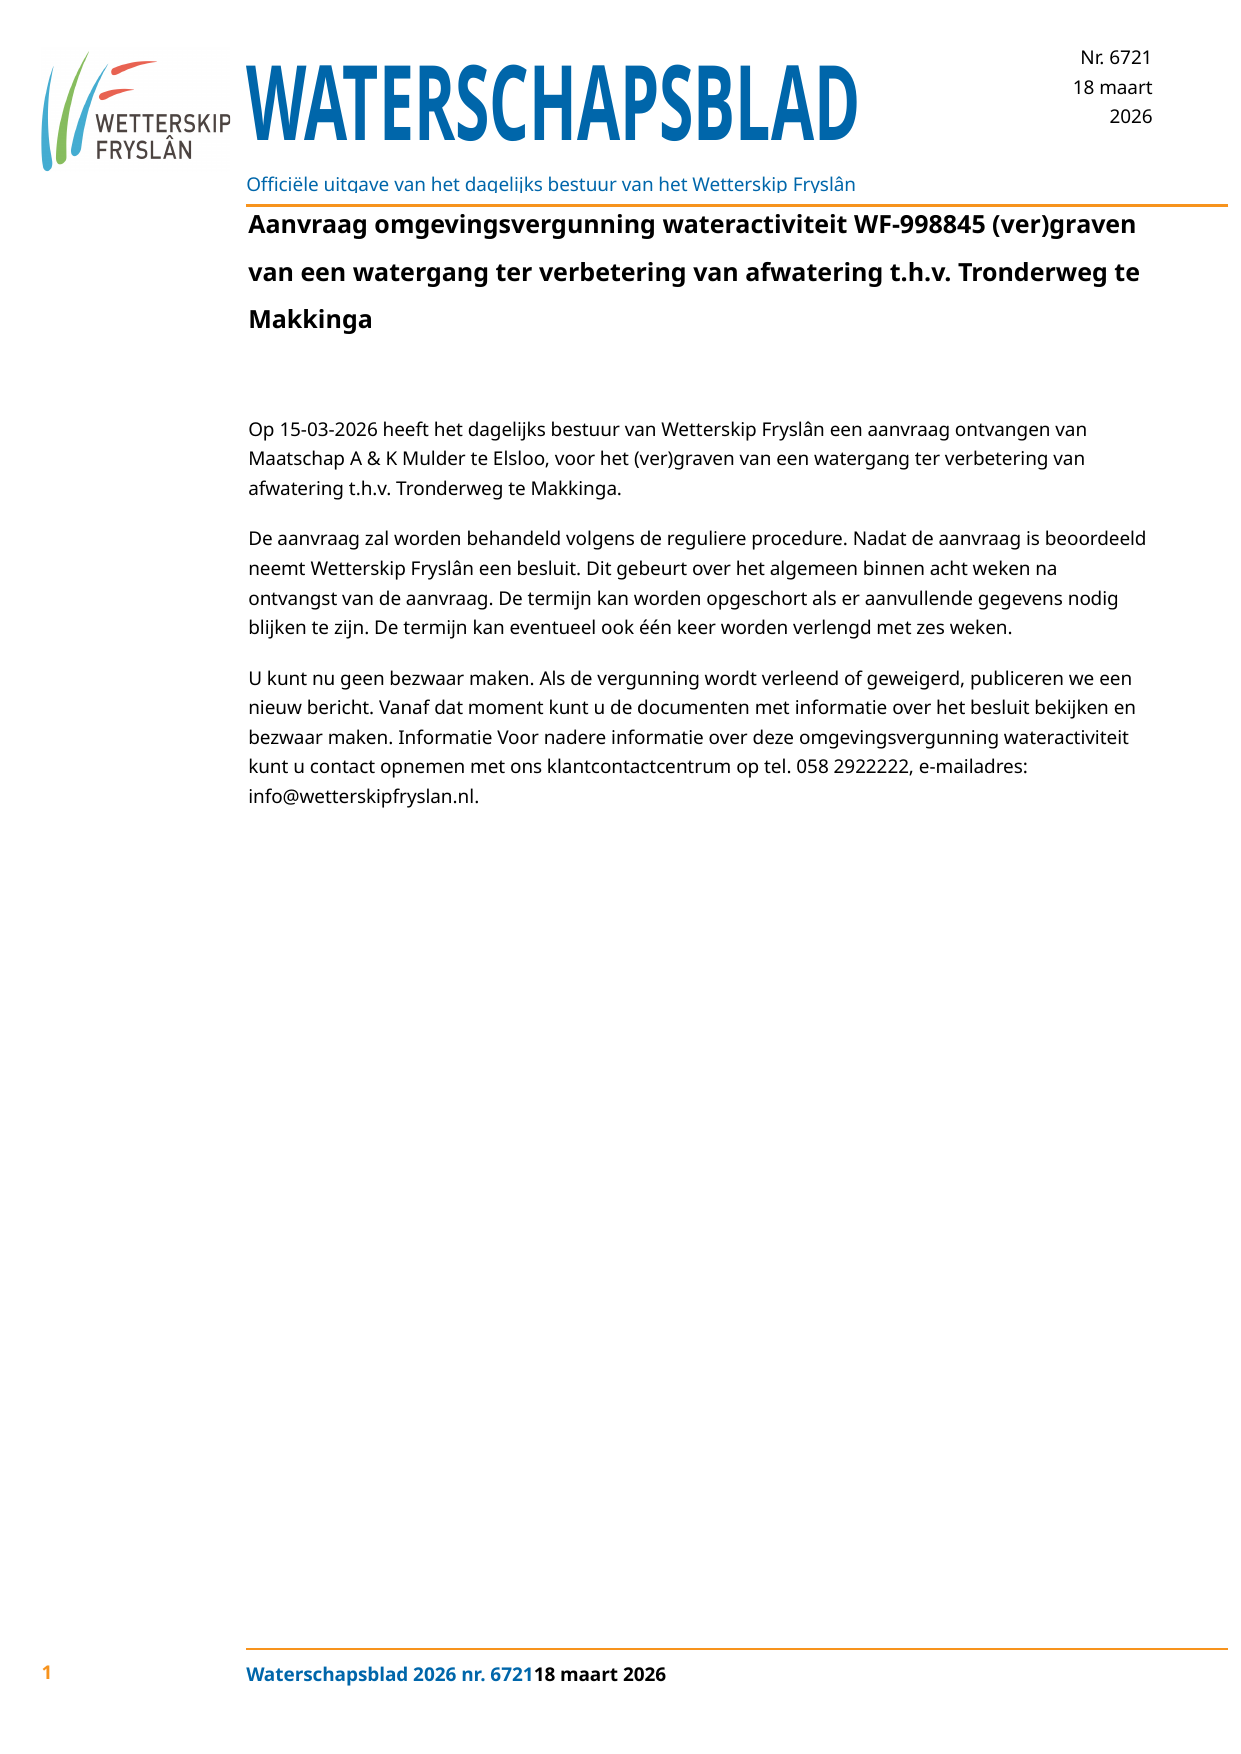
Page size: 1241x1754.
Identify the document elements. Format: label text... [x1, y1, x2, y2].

text Op 15-03-2026 heeft het dagelijks bestuur van Wetterskip Fryslân een aanvraag ontvangen van Maatschap A & K Mulder te Elsloo, voor het (ver)graven van een watergang ter verbetering van afwatering t.h.v. Tronderweg te Makkinga. [248, 416, 1152, 501]
text De aanvraag zal worden behandeld volgens de reguliere procedure. Nadat de aanvraag is beoordeeld neemt Wetterskip Fryslân een besluit. Dit gebeurt over het algemeen binnen acht weken na ontvangst van de aanvraag. De termijn kan worden opgeschort als er aanvullende gegevens nodig blijken te zijn. De termijn kan eventueel ook één keer worden verlengd met zes weken. [248, 526, 1152, 640]
text Aanvraag omgevingsvergunning wateractiviteit WF-998845 (ver)graven van een watergang ter verbetering van afwatering t.h.v. Tronderweg te Makkinga [248, 207, 1152, 336]
picture [41, 47, 231, 172]
text U kunt nu geen bezwaar maken. Als de vergunning wordt verleend of geweigerd, publiceren we een nieuw bericht. Vanaf dat moment kunt u de documenten met informatie over het besluit bekijken en bezwaar maken. Informatie Voor nadere informatie over deze omgevingsvergunning wateractiviteit kunt u contact opnemen met ons klantcontactcentrum op tel. 058 2922222, e-mailadres: info@wetterskipfryslan.nl. [248, 665, 1152, 809]
